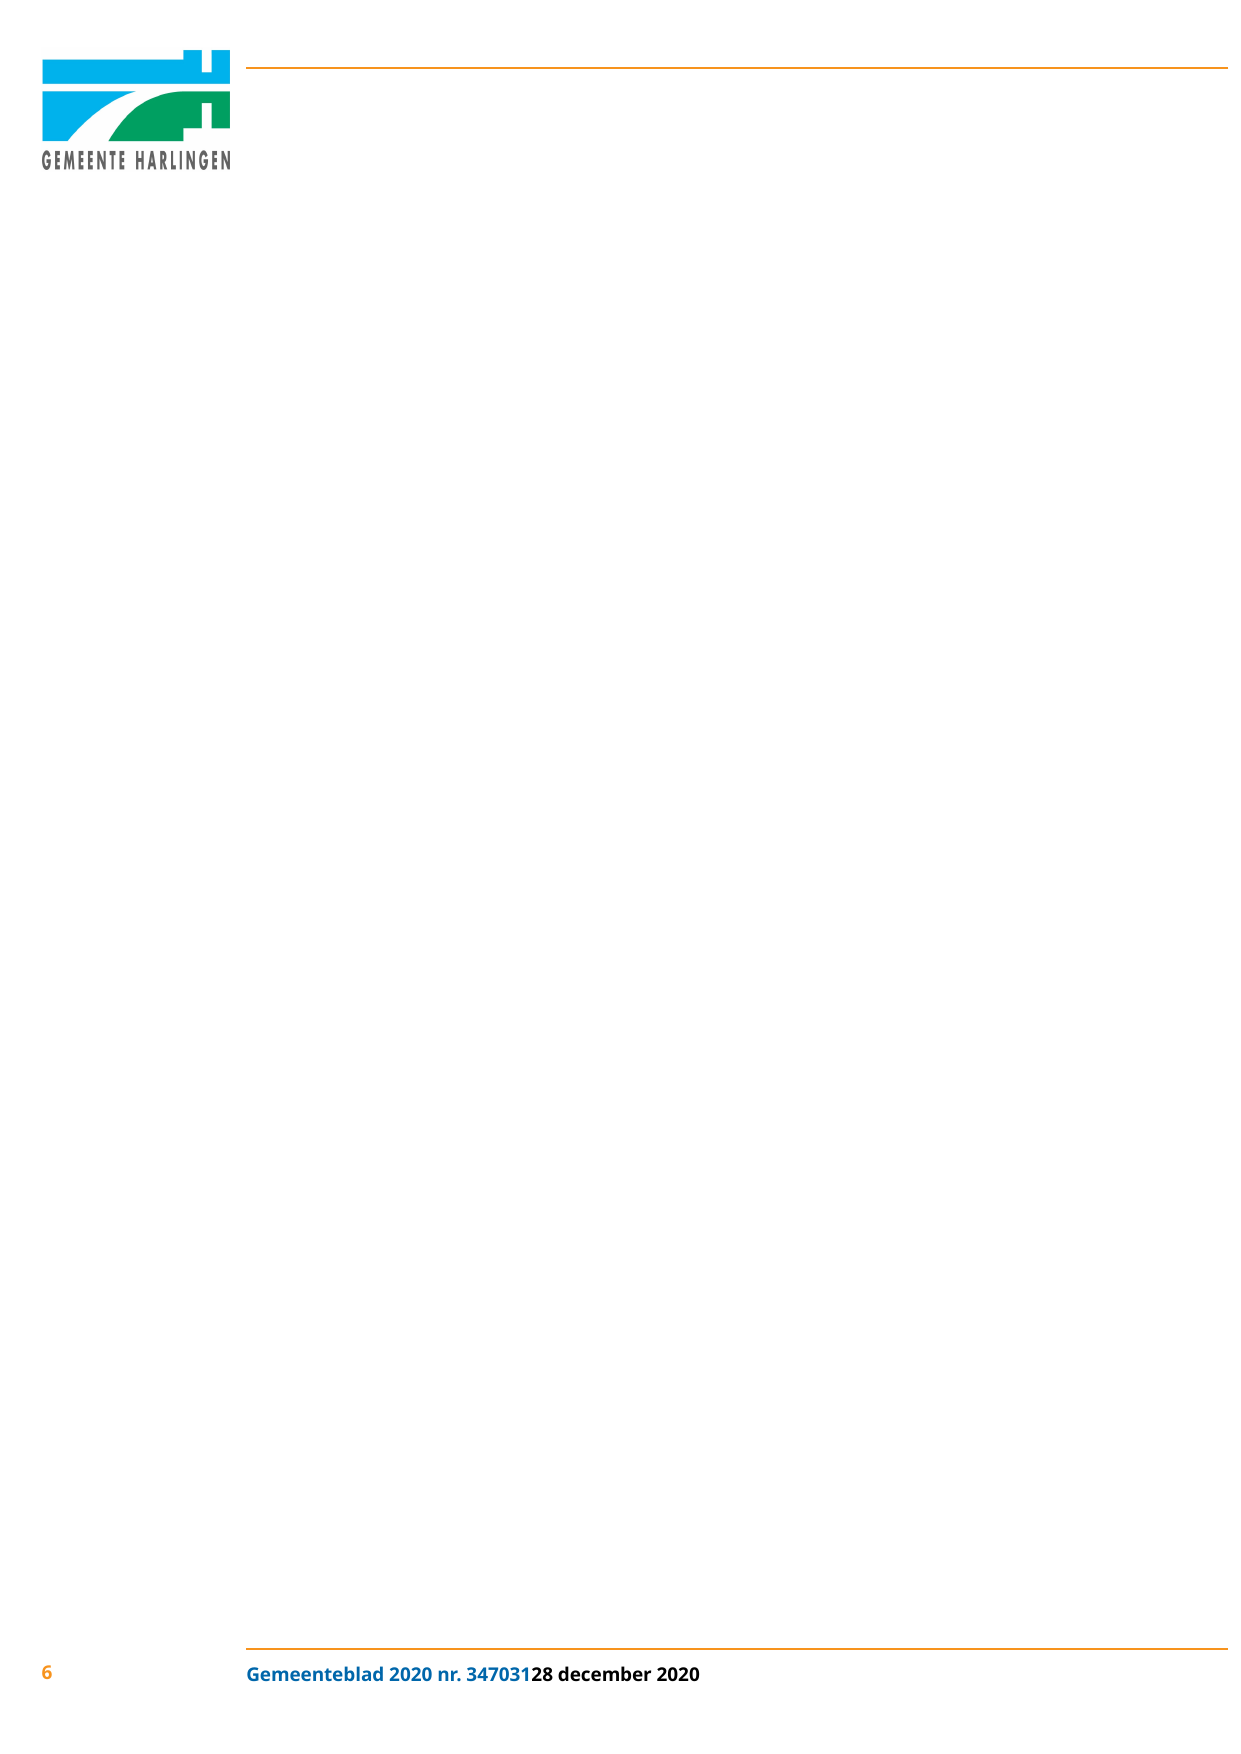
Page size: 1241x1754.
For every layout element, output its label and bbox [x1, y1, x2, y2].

picture [41, 47, 231, 172]
